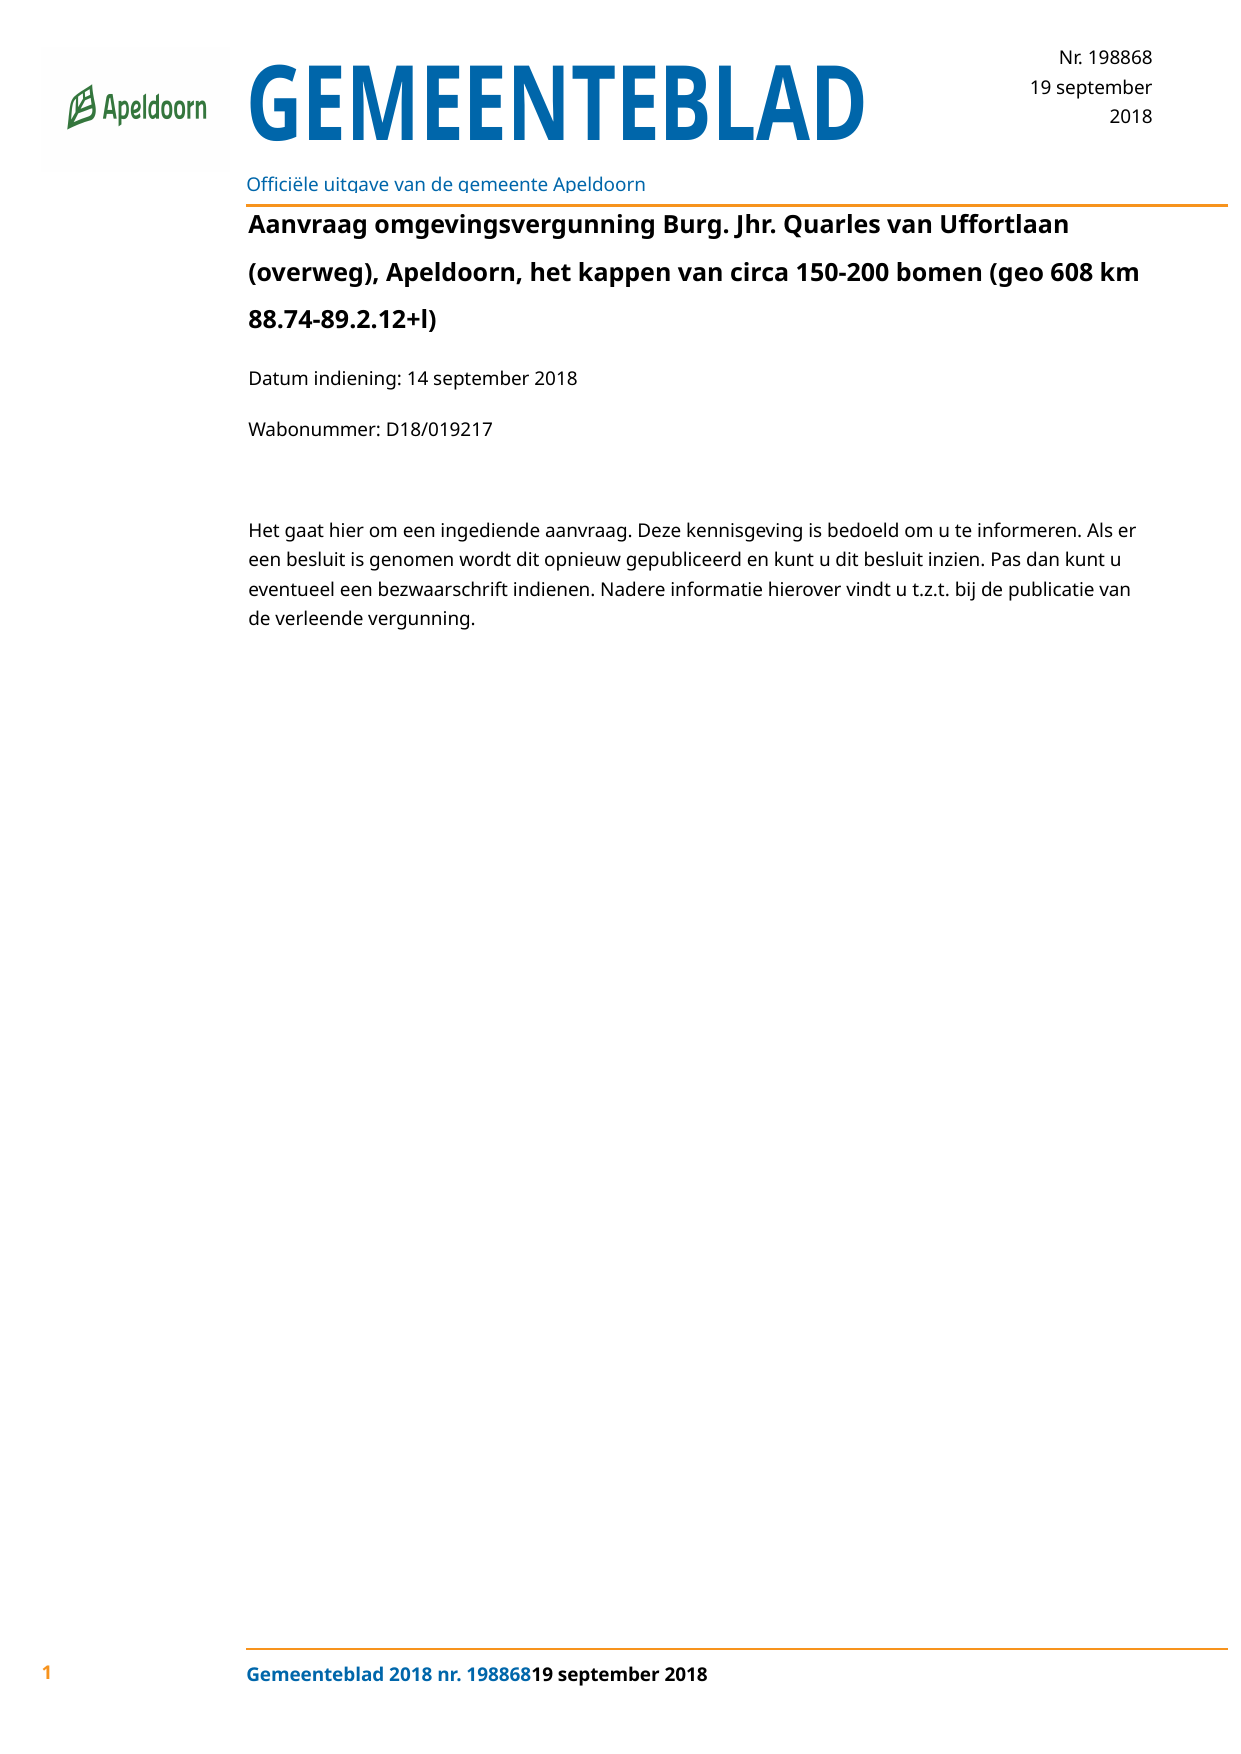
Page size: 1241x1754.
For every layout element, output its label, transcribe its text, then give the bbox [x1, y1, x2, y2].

text Aanvraag omgevingsvergunning Burg. Jhr. Quarles van Uffortlaan (overweg), Apeldoorn, het kappen van circa 150-200 bomen (geo 608 km 88.74-89.2.12+l) [248, 207, 1152, 336]
picture [41, 47, 231, 172]
text Datum indiening: 14 september 2018 [248, 366, 1152, 391]
text Het gaat hier om een ingediende aanvraag. Deze kennisgeving is bedoeld om u te informeren. Als er een besluit is genomen wordt dit opnieuw gepubliceerd en kunt u dit besluit inzien. Pas dan kunt u eventueel een bezwaarschrift indienen. Nadere informatie hierover vindt u t.z.t. bij de publicatie van de verleende vergunning. [248, 517, 1152, 631]
text Wabonummer: D18/019217 [248, 416, 1152, 442]
